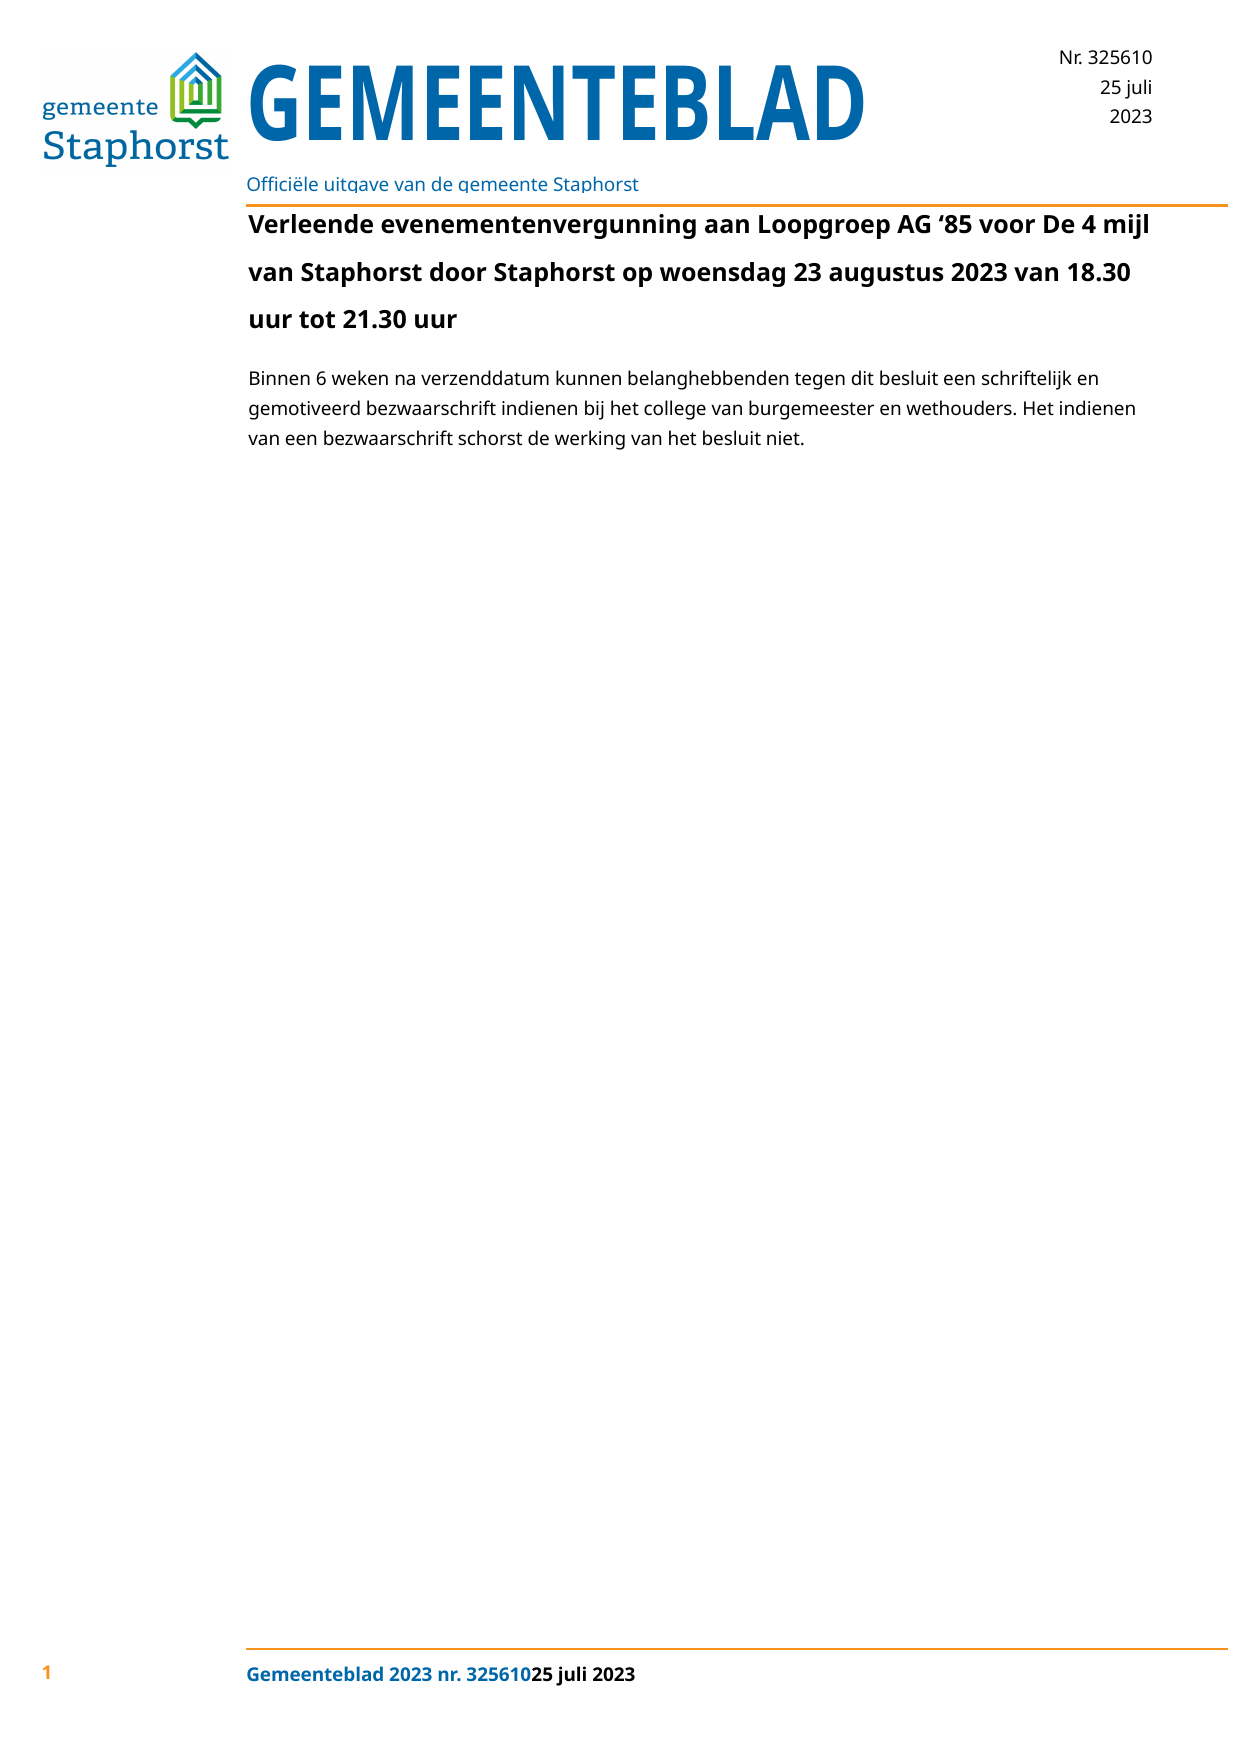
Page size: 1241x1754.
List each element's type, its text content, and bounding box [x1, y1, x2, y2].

text Verleende evenementenvergunning aan Loopgroep AG ‘85 voor De 4 mijl van Staphorst door Staphorst op woensdag 23 augustus 2023 van 18.30 uur tot 21.30 uur [248, 207, 1152, 336]
picture [41, 47, 231, 172]
text Binnen 6 weken na verzenddatum kunnen belanghebbenden tegen dit besluit een schriftelijk en gemotiveerd bezwaarschrift indienen bij het college van burgemeester en wethouders. Het indienen van een bezwaarschrift schorst de werking van het besluit niet. [248, 366, 1152, 450]
